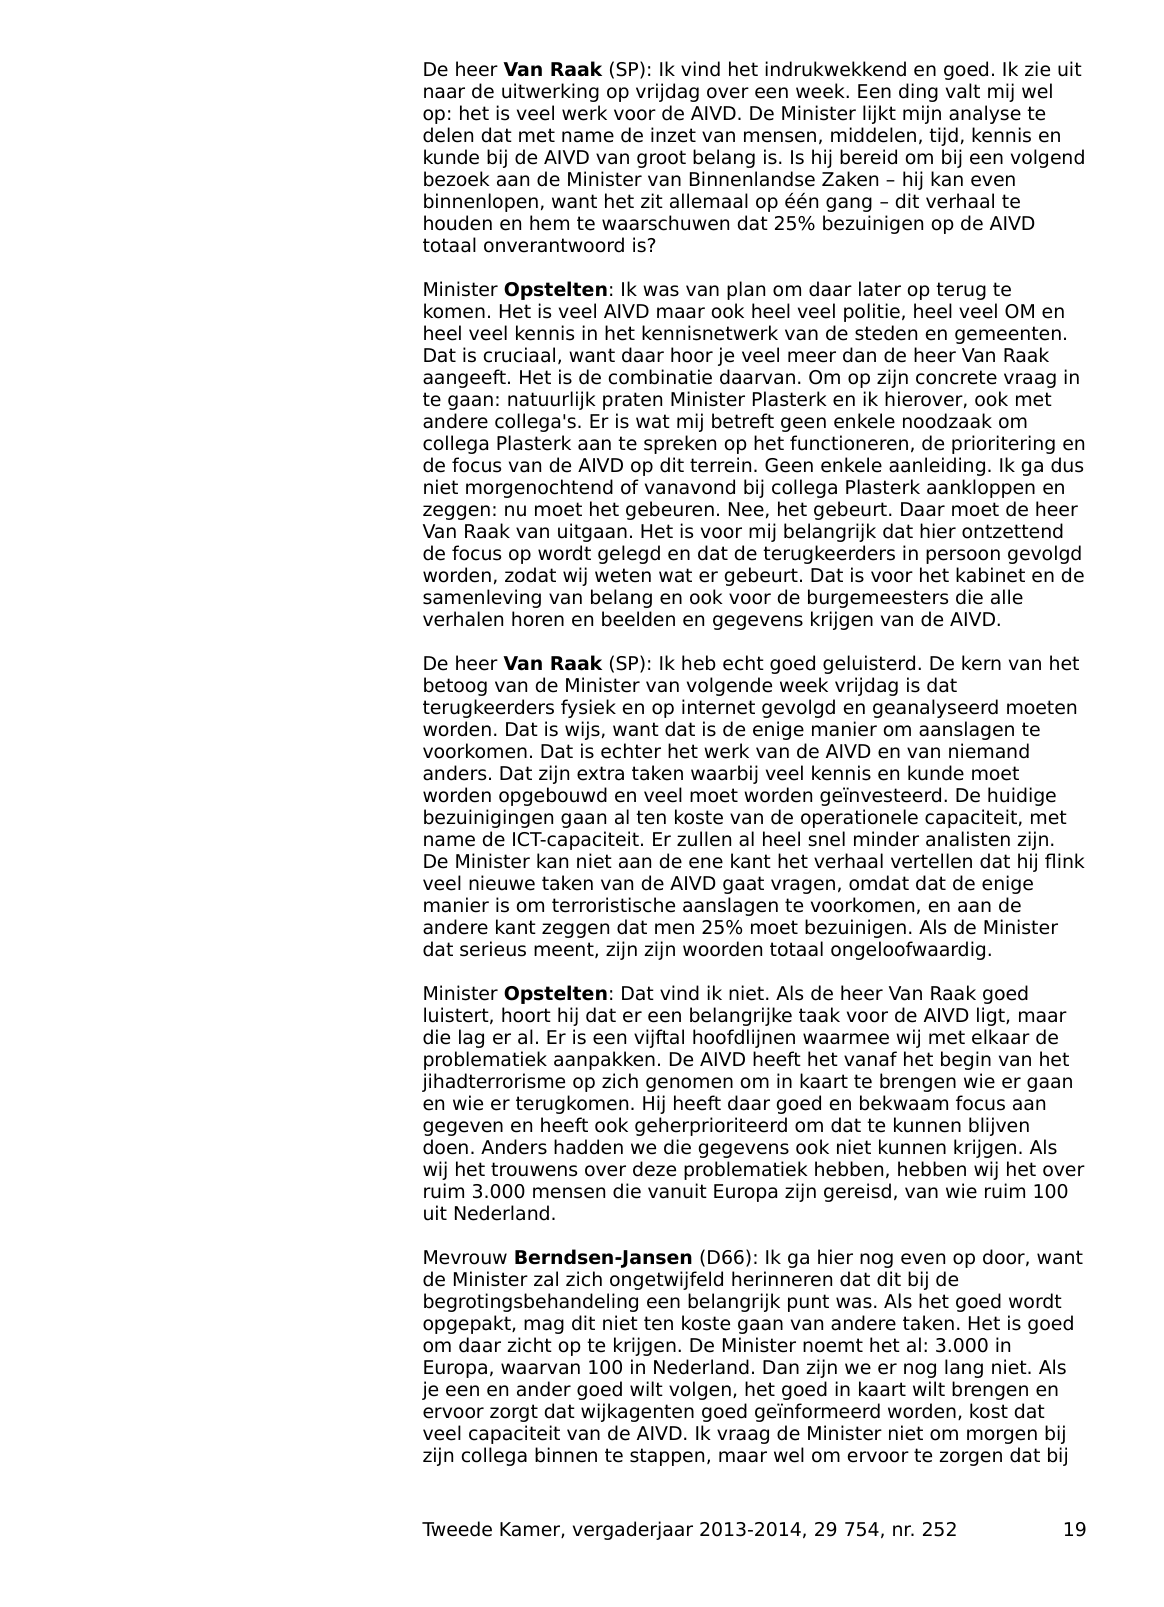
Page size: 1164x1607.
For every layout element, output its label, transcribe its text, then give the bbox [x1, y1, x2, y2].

text De heer Van Raak (SP): Ik heb echt goed geluisterd. De kern van het betoog van de Minister van volgende week vrijdag is dat terugkeerders fysiek en op internet gevolgd en geanalyseerd moeten worden. Dat is wijs, want dat is de enige manier om aanslagen te voorkomen. Dat is echter het werk van de AIVD en van niemand anders. Dat zijn extra taken waarbij veel kennis en kunde moet worden opgebouwd en veel moet worden geïnvesteerd. De huidige bezuinigingen gaan al ten koste van de operationele capaciteit, met name de ICT-capaciteit. Er zullen al heel snel minder analisten zijn. De Minister kan niet aan de ene kant het verhaal vertellen dat hij flink veel nieuwe taken van de AIVD gaat vragen, omdat dat de enige manier is om terroristische aanslagen te voorkomen, en aan de andere kant zeggen dat men 25% moet bezuinigen. Als de Minister dat serieus meent, zijn zijn woorden totaal ongeloofwaardig. [422, 653, 1087, 961]
text Minister Opstelten: Ik was van plan om daar later op terug te komen. Het is veel AIVD maar ook heel veel politie, heel veel OM en heel veel kennis in het kennisnetwerk van de steden en gemeenten. Dat is cruciaal, want daar hoor je veel meer dan de heer Van Raak aangeeft. Het is de combinatie daarvan. Om op zijn concrete vraag in te gaan: natuurlijk praten Minister Plasterk en ik hierover, ook met andere collega's. Er is wat mij betreft geen enkele noodzaak om collega Plasterk aan te spreken op het functioneren, de prioritering en de focus van de AIVD op dit terrein. Geen enkele aanleiding. Ik ga dus niet morgenochtend of vanavond bij collega Plasterk aankloppen en zeggen: nu moet het gebeuren. Nee, het gebeurt. Daar moet de heer Van Raak van uitgaan. Het is voor mij belangrijk dat hier ontzettend de focus op wordt gelegd en dat de terugkeerders in persoon gevolgd worden, zodat wij weten wat er gebeurt. Dat is voor het kabinet en de samenleving van belang en ook voor de burgemeesters die alle verhalen horen en beelden en gegevens krijgen van de AIVD. [422, 279, 1087, 631]
text Mevrouw Berndsen-Jansen (D66): Ik ga hier nog even op door, want de Minister zal zich ongetwijfeld herinneren dat dit bij de begrotingsbehandeling een belangrijk punt was. Als het goed wordt opgepakt, mag dit niet ten koste gaan van andere taken. Het is goed om daar zicht op te krijgen. De Minister noemt het al: 3.000 in Europa, waarvan 100 in Nederland. Dan zijn we er nog lang niet. Als je een en ander goed wilt volgen, het goed in kaart wilt brengen en ervoor zorgt dat wijkagenten goed geïnformeerd worden, kost dat veel capaciteit van de AIVD. Ik vraag de Minister niet om morgen bij zijn collega binnen te stappen, maar wel om ervoor te zorgen dat bij [422, 1247, 1087, 1467]
text De heer Van Raak (SP): Ik vind het indrukwekkend en goed. Ik zie uit naar de uitwerking op vrijdag over een week. Een ding valt mij wel op: het is veel werk voor de AIVD. De Minister lijkt mijn analyse te delen dat met name de inzet van mensen, middelen, tijd, kennis en kunde bij de AIVD van groot belang is. Is hij bereid om bij een volgend bezoek aan de Minister van Binnenlandse Zaken – hij kan even binnenlopen, want het zit allemaal op één gang – dit verhaal te houden en hem te waarschuwen dat 25% bezuinigen op de AIVD totaal onverantwoord is? [422, 59, 1087, 257]
text Minister Opstelten: Dat vind ik niet. Als de heer Van Raak goed luistert, hoort hij dat er een belangrijke taak voor de AIVD ligt, maar die lag er al. Er is een vijftal hoofdlijnen waarmee wij met elkaar de problematiek aanpakken. De AIVD heeft het vanaf het begin van het jihadterrorisme op zich genomen om in kaart te brengen wie er gaan en wie er terugkomen. Hij heeft daar goed en bekwaam focus aan gegeven en heeft ook geherprioriteerd om dat te kunnen blijven doen. Anders hadden we die gegevens ook niet kunnen krijgen. Als wij het trouwens over deze problematiek hebben, hebben wij het over ruim 3.000 mensen die vanuit Europa zijn gereisd, van wie ruim 100 uit Nederland. [422, 983, 1087, 1224]
